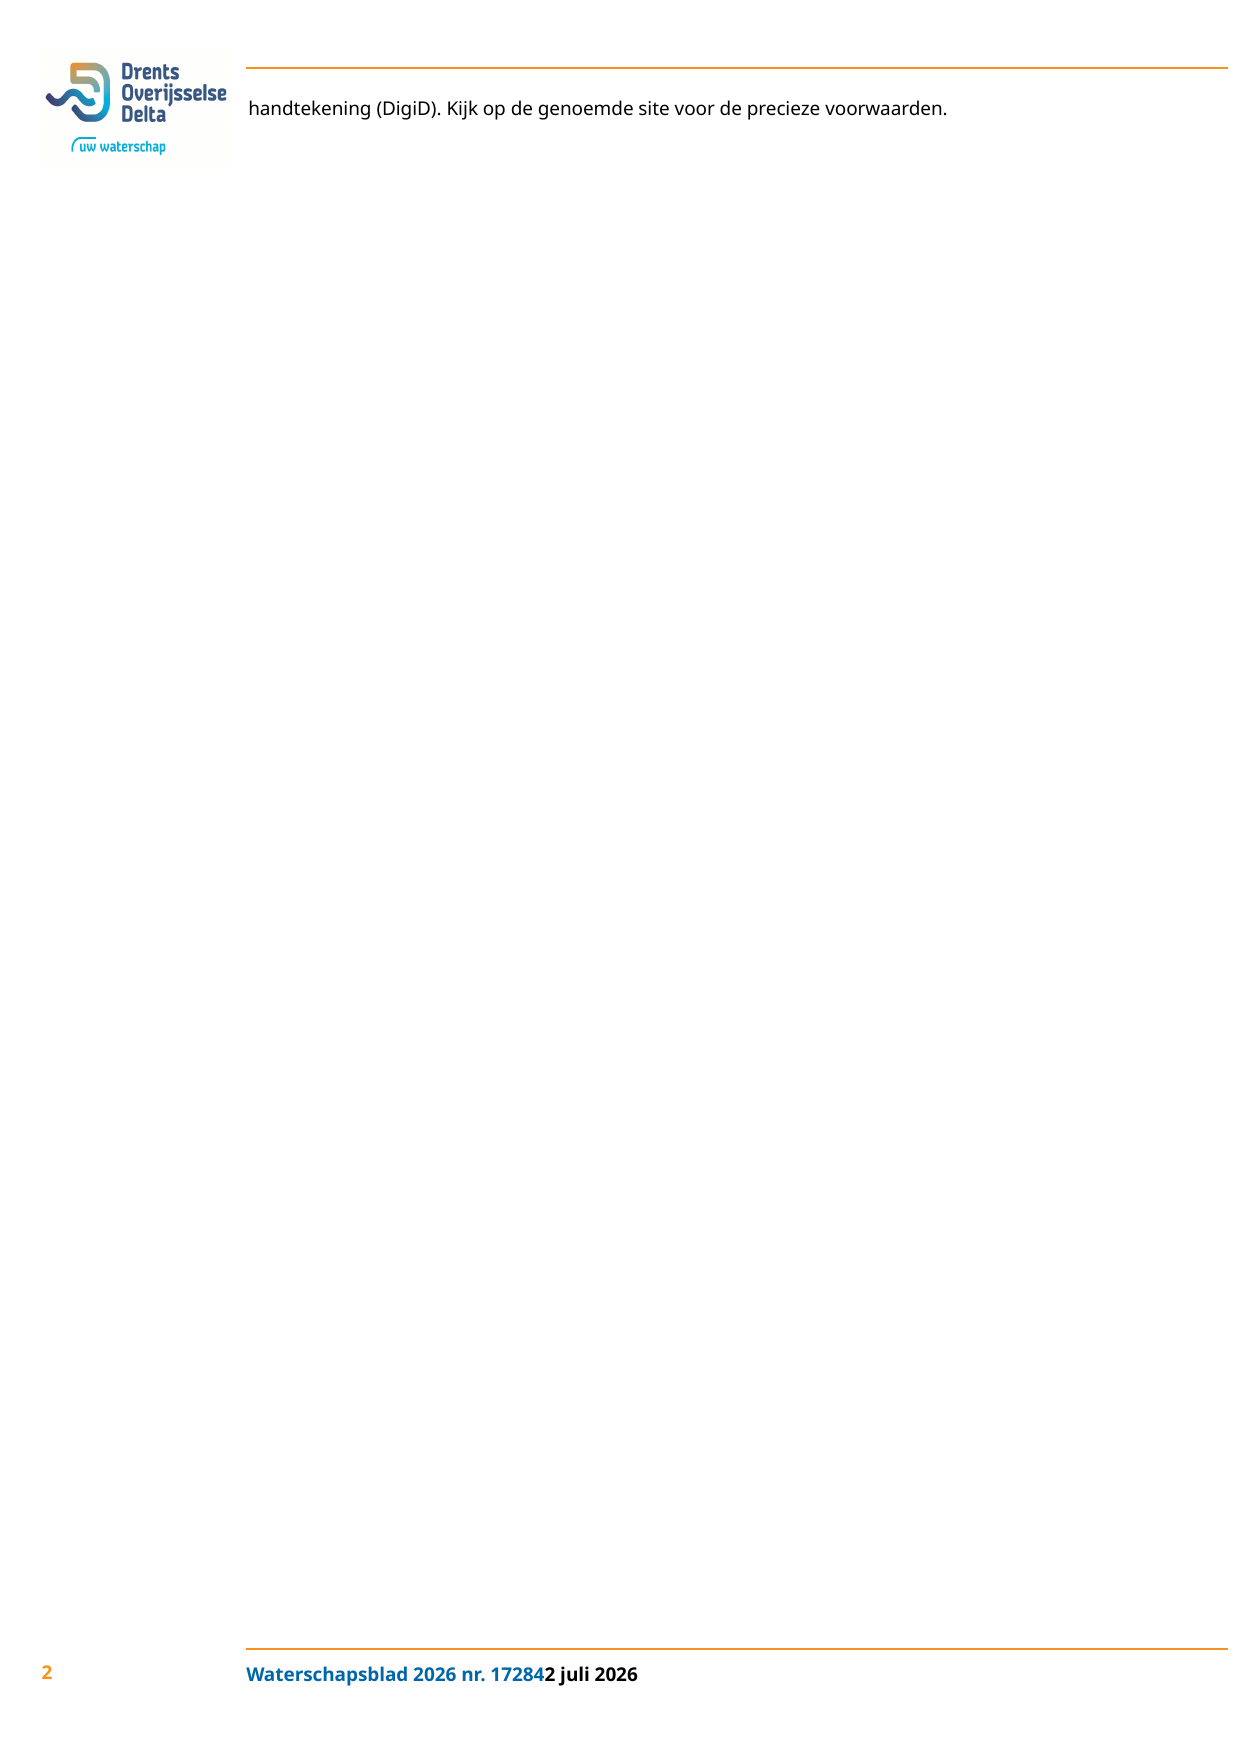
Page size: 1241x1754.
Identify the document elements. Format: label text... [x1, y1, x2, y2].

picture [41, 47, 231, 172]
text handtekening (DigiD). Kijk op de genoemde site voor de precieze voorwaarden. [248, 95, 1152, 121]
